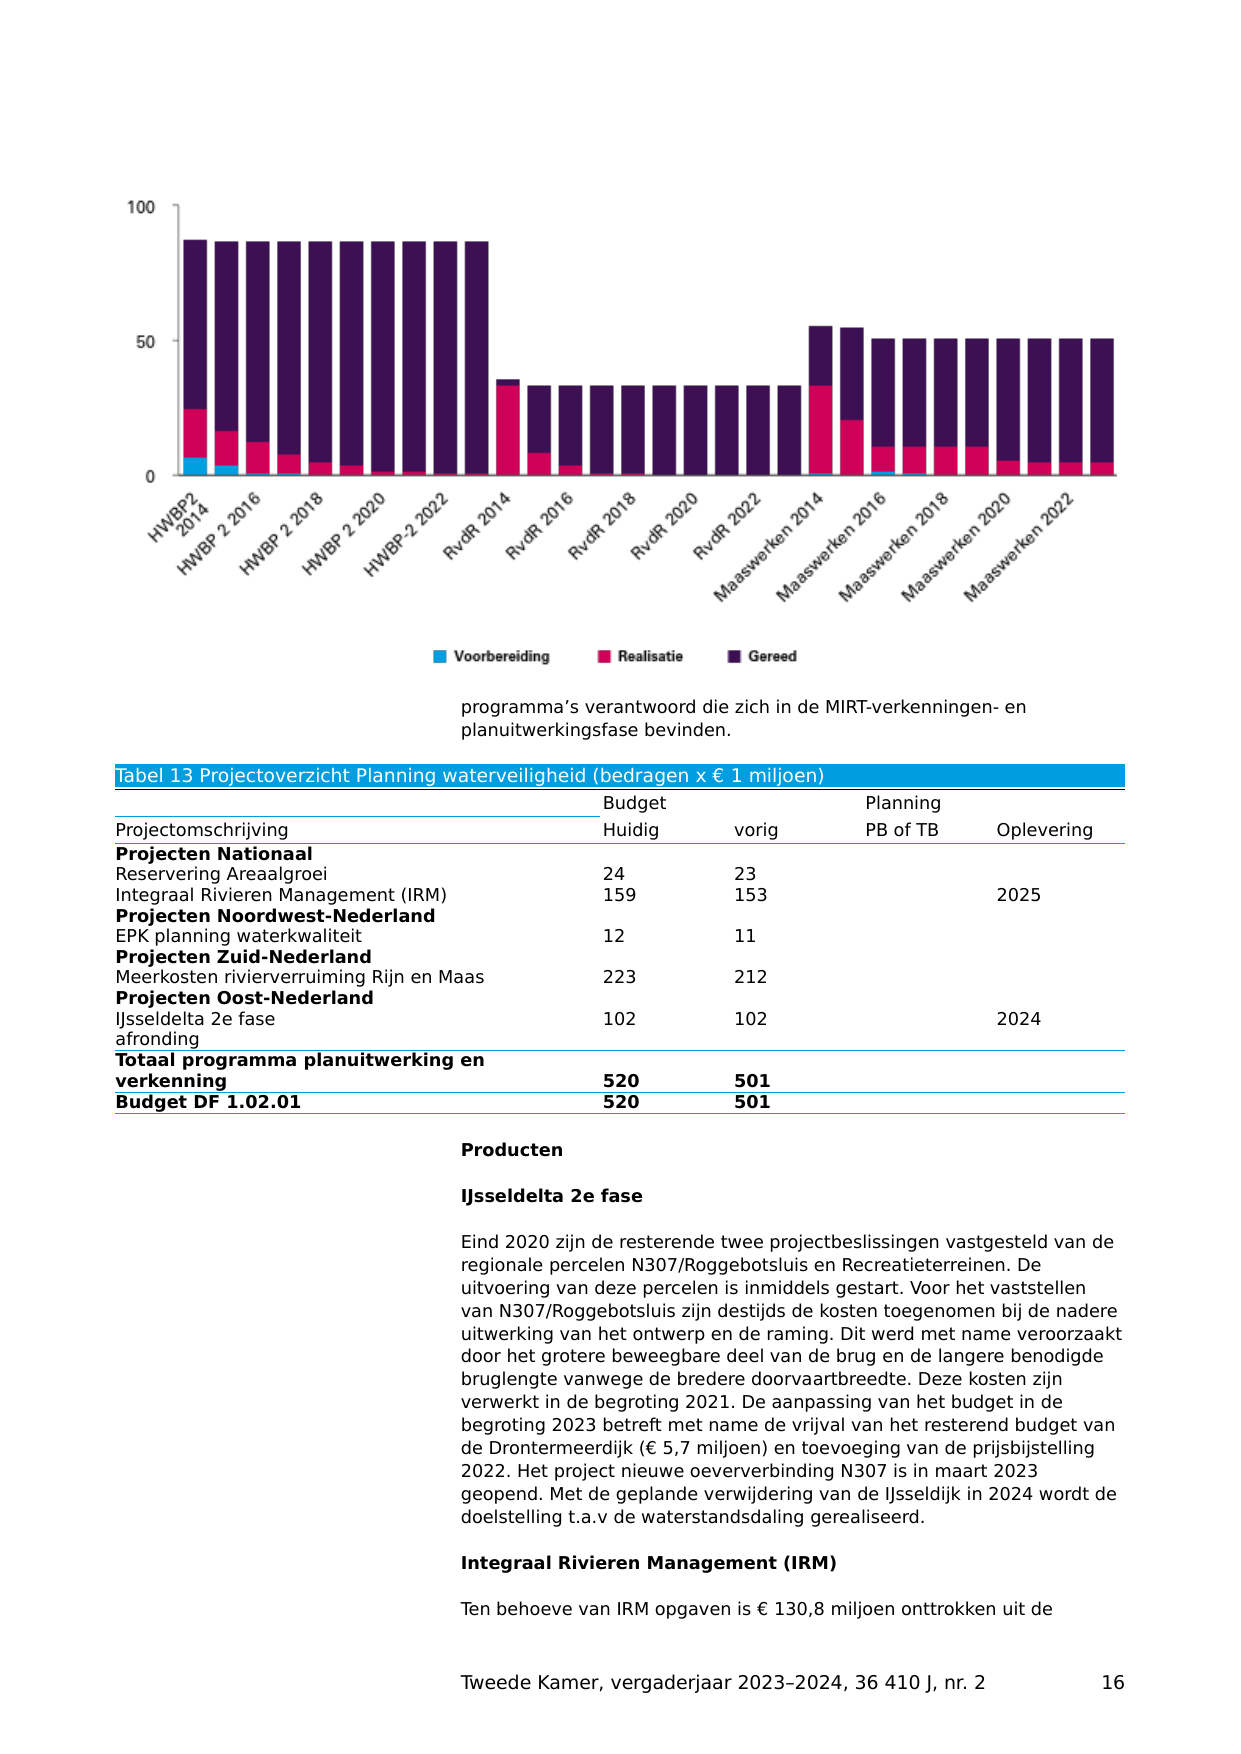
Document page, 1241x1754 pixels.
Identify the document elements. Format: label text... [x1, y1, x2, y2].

table_cell Totaal programma planuitwerking en verkenning [115, 1051, 600, 1092]
table_cell Meerkosten rivierverruiming Rijn en Maas [115, 968, 600, 988]
table_cell 223 [600, 968, 731, 988]
table_cell 520 [600, 1051, 731, 1092]
table_cell PB of TB [862, 816, 993, 843]
table_cell 153 [731, 885, 862, 906]
table_cell [115, 790, 600, 816]
table_cell afronding [115, 1029, 600, 1050]
table_cell 12 [600, 926, 731, 947]
table_cell [994, 1051, 1125, 1092]
table_cell 2025 [994, 885, 1125, 906]
table_cell [600, 844, 731, 864]
table_cell Integraal Rivieren Management (IRM) [115, 885, 600, 906]
table_cell Projecten Zuid-Nederland [115, 947, 600, 967]
text Producten [461, 1138, 1125, 1161]
table_cell [994, 864, 1125, 885]
text programma’s verantwoord die zich in de MIRT-verkenningen- en planuitwerkingsfase bevinden. [461, 191, 1125, 741]
table_cell [600, 988, 731, 1009]
table_cell [862, 926, 993, 947]
table_cell Projecten Noordwest-Nederland [115, 906, 600, 926]
table_cell 102 [731, 1009, 862, 1029]
table_cell [731, 947, 862, 967]
table_cell [731, 844, 862, 864]
table_cell 501 [731, 1051, 862, 1092]
table_cell [994, 1093, 1125, 1113]
table_cell [862, 968, 993, 988]
table_cell 501 [731, 1093, 862, 1113]
table_cell [862, 885, 993, 906]
table_cell 520 [600, 1093, 731, 1113]
table_cell [862, 947, 993, 967]
table_cell 159 [600, 885, 731, 906]
table_cell Budget DF 1.02.01 [115, 1093, 600, 1113]
table_cell 102 [600, 1009, 731, 1029]
table_cell [731, 1029, 862, 1050]
table_cell Projecten Nationaal [115, 844, 600, 864]
table_cell [862, 988, 993, 1009]
table_cell [994, 968, 1125, 988]
table_cell 2024 [994, 1009, 1125, 1029]
text Ten behoeve van IRM opgaven is € 130,8 miljoen onttrokken uit de [461, 1597, 1125, 1619]
table_cell 23 [731, 864, 862, 885]
text Integraal Rivieren Management (IRM) [461, 1551, 1125, 1574]
table_cell [994, 988, 1125, 1009]
table_cell Planning [862, 790, 1125, 816]
table_cell IJsseldelta 2e fase [115, 1009, 600, 1029]
table_cell [862, 844, 993, 864]
table_cell [731, 988, 862, 1009]
text Eind 2020 zijn de resterende twee projectbeslissingen vastgesteld van de regionale percelen N307/Roggebotsluis en Recreatieterreinen. De uitvoering van deze percelen is inmiddels gestart. Voor het vaststellen van N307/Roggebotsluis zijn destijds de kosten toegenomen bij de nadere uitwerking van het ontwerp en de raming. Dit werd met name veroorzaakt door het grotere beweegbare deel van de brug en de langere benodigde bruglengte vanwege de bredere doorvaartbreedte. Deze kosten zijn verwerkt in de begroting 2021. De aanpassing van het budget in de begroting 2023 betreft met name de vrijval van het resterend budget van de Drontermeerdijk (€ 5,7 miljoen) en toevoeging van de prijsbijstelling 2022. Het project nieuwe oeververbinding N307 is in maart 2023 geopend. Met de geplande verwijdering van de IJsseldijk in 2024 wordt de doelstelling t.a.v de waterstandsdaling gerealiseerd. [461, 1230, 1125, 1528]
table_cell [994, 947, 1125, 967]
table_cell [600, 947, 731, 967]
table_cell [862, 864, 993, 885]
table_cell [731, 906, 862, 926]
table_cell [862, 1029, 993, 1050]
table_cell Projecten Oost-Nederland [115, 988, 600, 1009]
table_cell 11 [731, 926, 862, 947]
table_cell Oplevering [994, 816, 1125, 843]
table_cell vorig [731, 816, 862, 843]
table_cell [994, 906, 1125, 926]
table_cell [994, 1029, 1125, 1050]
table_cell [862, 1009, 993, 1029]
table_cell 212 [731, 968, 862, 988]
table_cell [862, 906, 993, 926]
table_cell [600, 906, 731, 926]
table_cell [862, 1051, 993, 1092]
table_cell [600, 1029, 731, 1050]
table_cell 24 [600, 864, 731, 885]
table_cell Reservering Areaalgroei [115, 864, 600, 885]
table_cell EPK planning waterkwaliteit [115, 926, 600, 947]
table_cell [862, 1093, 993, 1113]
table_cell Huidig [600, 816, 731, 843]
table_cell [994, 844, 1125, 864]
text IJsseldelta 2e fase [461, 1184, 1125, 1207]
table_cell Budget [600, 790, 862, 816]
table_cell [994, 926, 1125, 947]
table_cell Projectomschrijving [115, 817, 600, 843]
